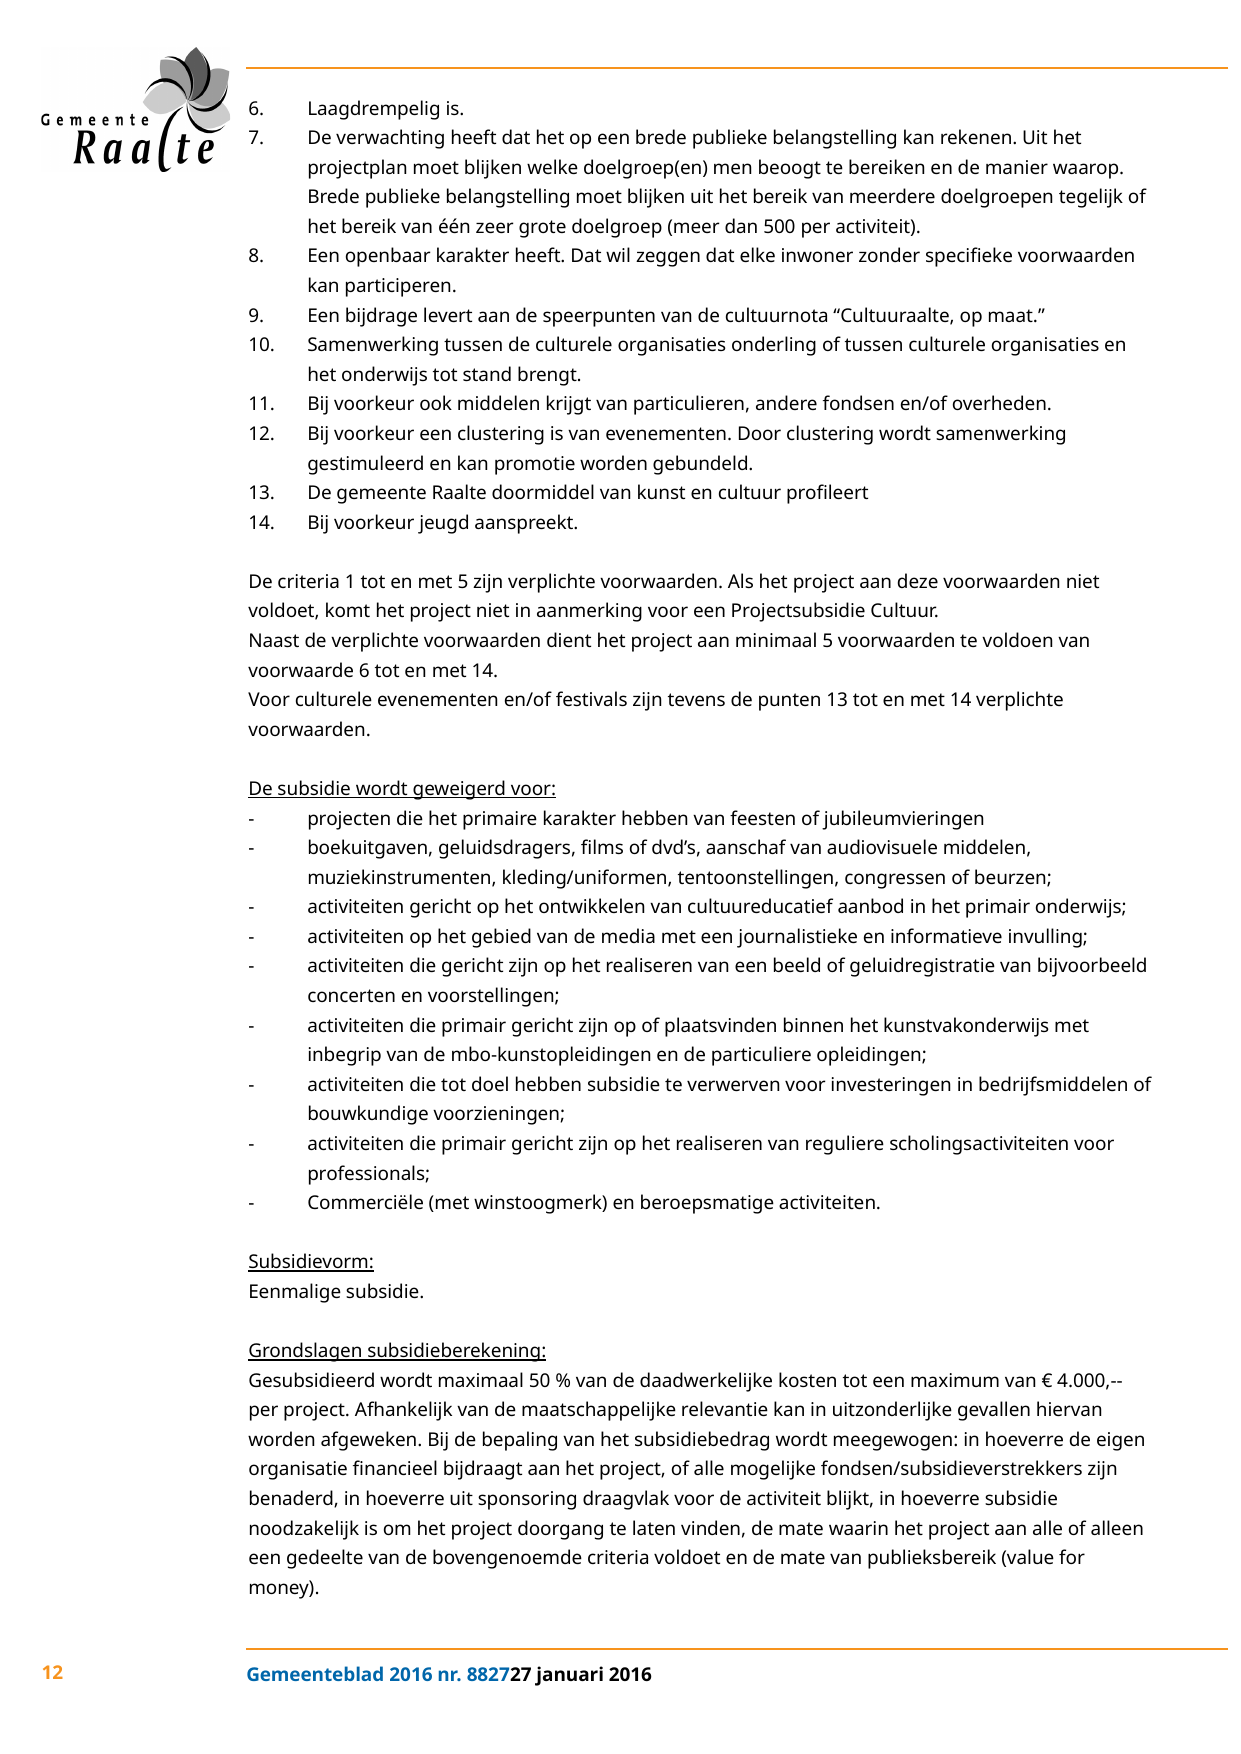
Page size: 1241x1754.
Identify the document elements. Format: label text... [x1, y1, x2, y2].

text Voor culturele evenementen en/of festivals zijn tevens de punten 13 tot en met 14 verplichte voorwaarden. [248, 686, 1152, 742]
list De verwachting heeft dat het op een brede publieke belangstelling kan rekenen. Uit het projectplan moet blijken welke doelgroep(en) men beoogt te bereiken en de manier waarop. Brede publieke belangstelling moet blijken uit het bereik van meerdere doelgroepen tegelijk of het bereik van één zeer grote doelgroep (meer dan 500 per activiteit). [248, 124, 1152, 239]
text Eenmalige subsidie. [248, 1278, 1152, 1304]
list boekuitgaven, geluidsdragers, films of dvd’s, aanschaf van audiovisuele middelen, muziekinstrumenten, kleding/uniformen, tentoonstellingen, congressen of beurzen; [248, 834, 1152, 890]
list activiteiten gericht op het ontwikkelen van cultuureducatief aanbod in het primair onderwijs; [248, 893, 1152, 919]
text Naast de verplichte voorwaarden dient het project aan minimaal 5 voorwaarden te voldoen van voorwaarde 6 tot en met 14. [248, 627, 1152, 683]
list activiteiten die primair gericht zijn op het realiseren van reguliere scholingsactiviteiten voor professionals; [248, 1130, 1152, 1186]
list Bij voorkeur een clustering is van evenementen. Door clustering wordt samenwerking gestimuleerd en kan promotie worden gebundeld. [248, 420, 1152, 476]
list Samenwerking tussen de culturele organisaties onderling of tussen culturele organisaties en het onderwijs tot stand brengt. [248, 331, 1152, 387]
list activiteiten op het gebied van de media met een journalistieke en informatieve invulling; [248, 923, 1152, 949]
list Commerciële (met winstoogmerk) en beroepsmatige activiteiten. [248, 1189, 1152, 1215]
text Subsidievorm: [248, 1248, 1152, 1274]
list Laagdrempelig is. [248, 95, 1152, 121]
list Een openbaar karakter heeft. Dat wil zeggen dat elke inwoner zonder specifieke voorwaarden kan participeren. [248, 243, 1152, 298]
text De criteria 1 tot en met 5 zijn verplichte voorwaarden. Als het project aan deze voorwaarden niet voldoet, komt het project niet in aanmerking voor een Projectsubsidie Cultuur. [248, 568, 1152, 623]
text Gesubsidieerd wordt maximaal 50 % van de daadwerkelijke kosten tot een maximum van € 4.000,-- per project. Afhankelijk van de maatschappelijke relevantie kan in uitzonderlijke gevallen hiervan worden afgeweken. Bij de bepaling van het subsidiebedrag wordt meegewogen: in hoeverre de eigen organisatie financieel bijdraagt aan het project, of alle mogelijke fondsen/subsidieverstrekkers zijn benaderd, in hoeverre uit sponsoring draagvlak voor de activiteit blijkt, in hoeverre subsidie noodzakelijk is om het project doorgang te laten vinden, de mate waarin het project aan alle of alleen een gedeelte van de bovengenoemde criteria voldoet en de mate van publieksbereik (value for money). [248, 1367, 1152, 1600]
list Een bijdrage levert aan de speerpunten van de cultuurnota “Cultuuraalte, op maat.” [248, 302, 1152, 328]
list projecten die het primaire karakter hebben van feesten of jubileumvieringen [248, 805, 1152, 831]
text Grondslagen subsidieberekening: [248, 1337, 1152, 1363]
list Bij voorkeur ook middelen krijgt van particulieren, andere fondsen en/of overheden. [248, 391, 1152, 416]
list activiteiten die primair gericht zijn op of plaatsvinden binnen het kunstvakonderwijs met inbegrip van de mbo-kunstopleidingen en de particuliere opleidingen; [248, 1012, 1152, 1067]
list activiteiten die tot doel hebben subsidie te verwerven voor investeringen in bedrijfsmiddelen of bouwkundige voorzieningen; [248, 1071, 1152, 1126]
text De subsidie wordt geweigerd voor: [248, 775, 1152, 801]
list De gemeente Raalte doormiddel van kunst en cultuur profileert [248, 479, 1152, 505]
picture [41, 47, 231, 172]
list activiteiten die gericht zijn op het realiseren van een beeld of geluidregistratie van bijvoorbeeld concerten en voorstellingen; [248, 953, 1152, 1008]
list Bij voorkeur jeugd aanspreekt. [248, 509, 1152, 535]
